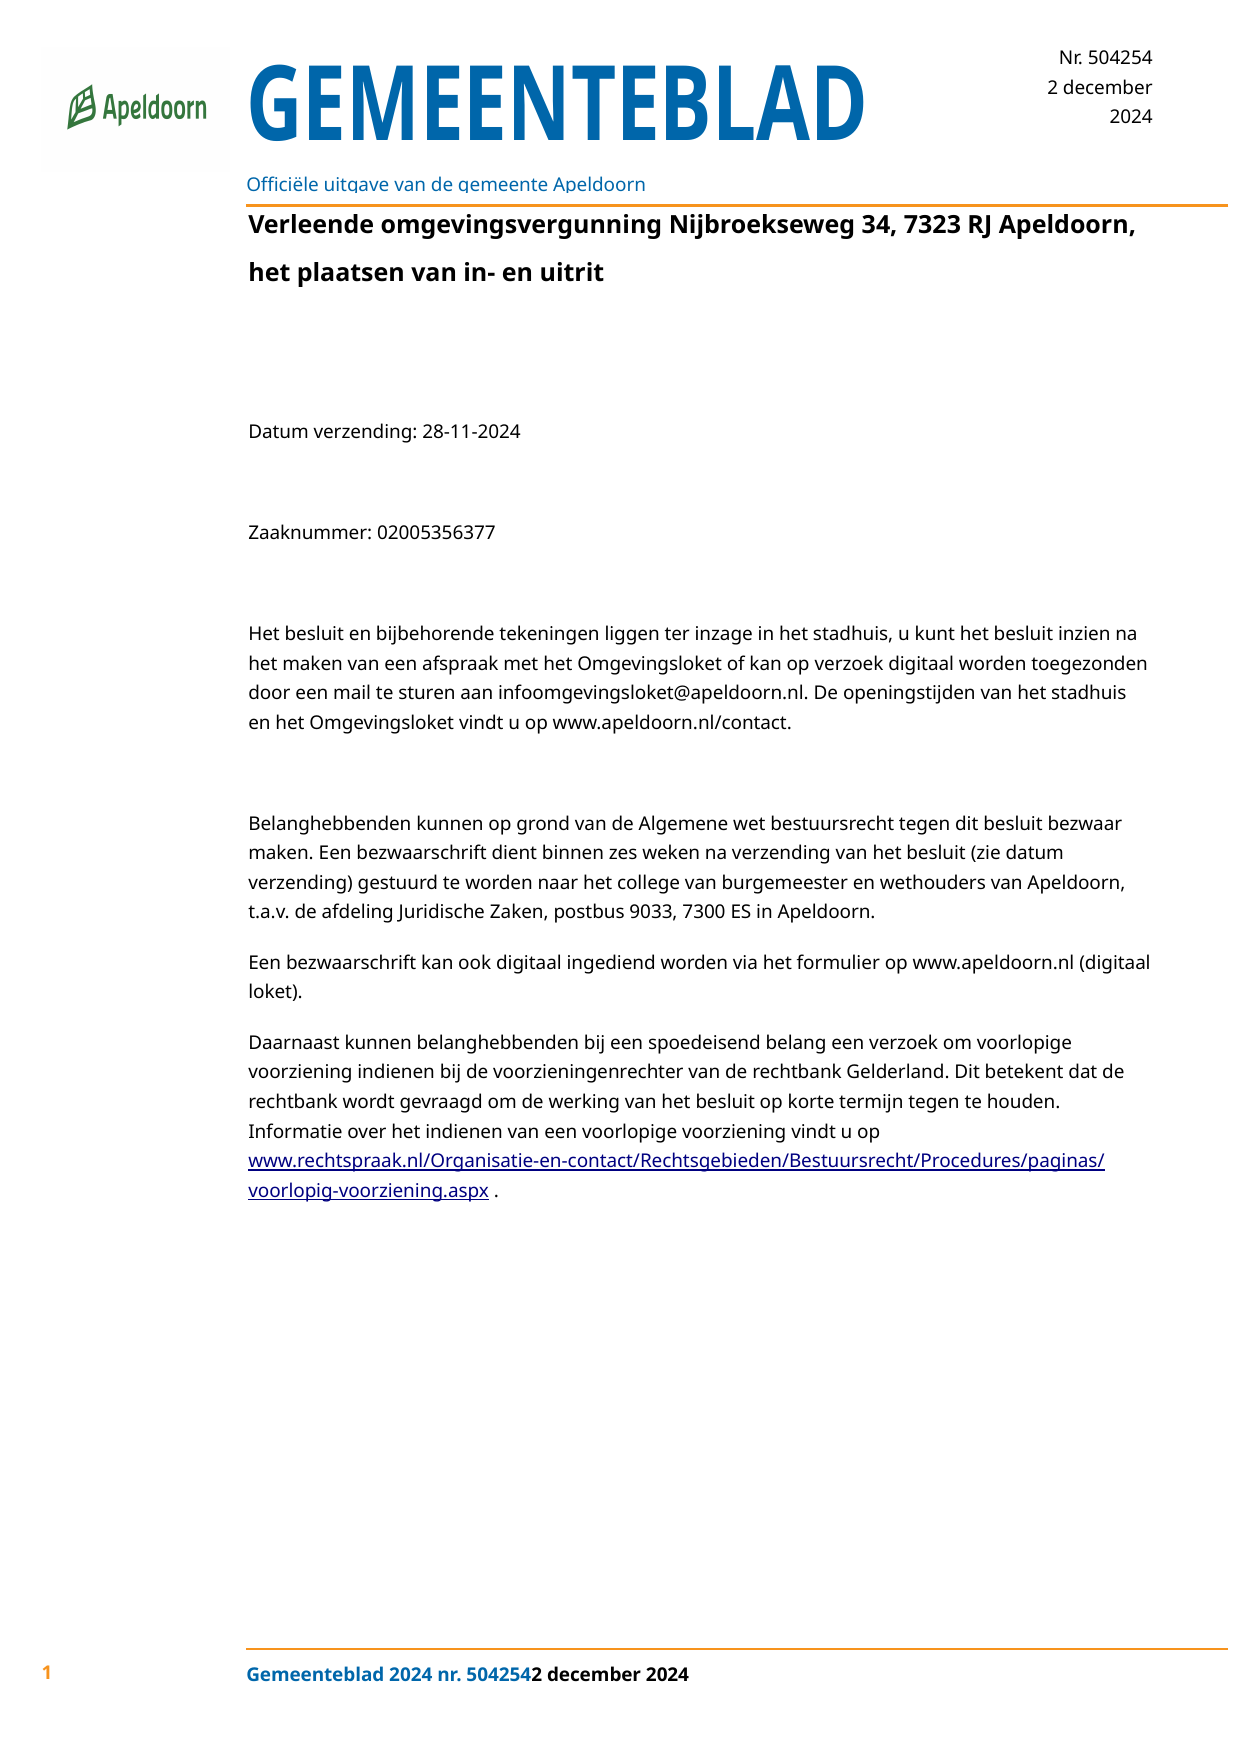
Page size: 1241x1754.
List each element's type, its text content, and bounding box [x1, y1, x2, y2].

text Datum verzending: 28-11-2024 [248, 419, 1152, 444]
text Verleende omgevingsvergunning Nijbroekseweg 34, 7323 RJ Apeldoorn, het plaatsen van in- en uitrit [248, 207, 1152, 288]
text Het besluit en bijbehorende tekeningen liggen ter inzage in het stadhuis, u kunt het besluit inzien na het maken van een afspraak met het Omgevingsloket of kan op verzoek digitaal worden toegezonden door een mail te sturen aan infoomgevingsloket@apeldoorn.nl. De openingstijden van het stadhuis en het Omgevingsloket vindt u op www.apeldoorn.nl/contact. [248, 620, 1152, 735]
text Een bezwaarschrift kan ook digitaal ingediend worden via het formulier op www.apeldoorn.nl (digitaal loket). [248, 949, 1152, 1004]
text Zaaknummer: 02005356377 [248, 519, 1152, 545]
text Daarnaast kunnen belanghebbenden bij een spoedeisend belang een verzoek om voorlopige voorziening indienen bij de voorzieningenrechter van de rechtbank Gelderland. Dit betekent dat de rechtbank wordt gevraagd om de werking van het besluit op korte termijn tegen te houden. Informatie over het indienen van een voorlopige voorziening vindt u op www.rechtspraak.nl/Organisatie-en-contact/Rechtsgebieden/Bestuursrecht/Procedures/paginas/voorlopig-voorziening.aspx . [248, 1029, 1152, 1203]
picture [41, 47, 231, 172]
text Belanghebbenden kunnen op grond van de Algemene wet bestuursrecht tegen dit besluit bezwaar maken. Een bezwaarschrift dient binnen zes weken na verzending van het besluit (zie datum verzending) gestuurd te worden naar het college van burgemeester en wethouders van Apeldoorn, t.a.v. de afdeling Juridische Zaken, postbus 9033, 7300 ES in Apeldoorn. [248, 810, 1152, 924]
